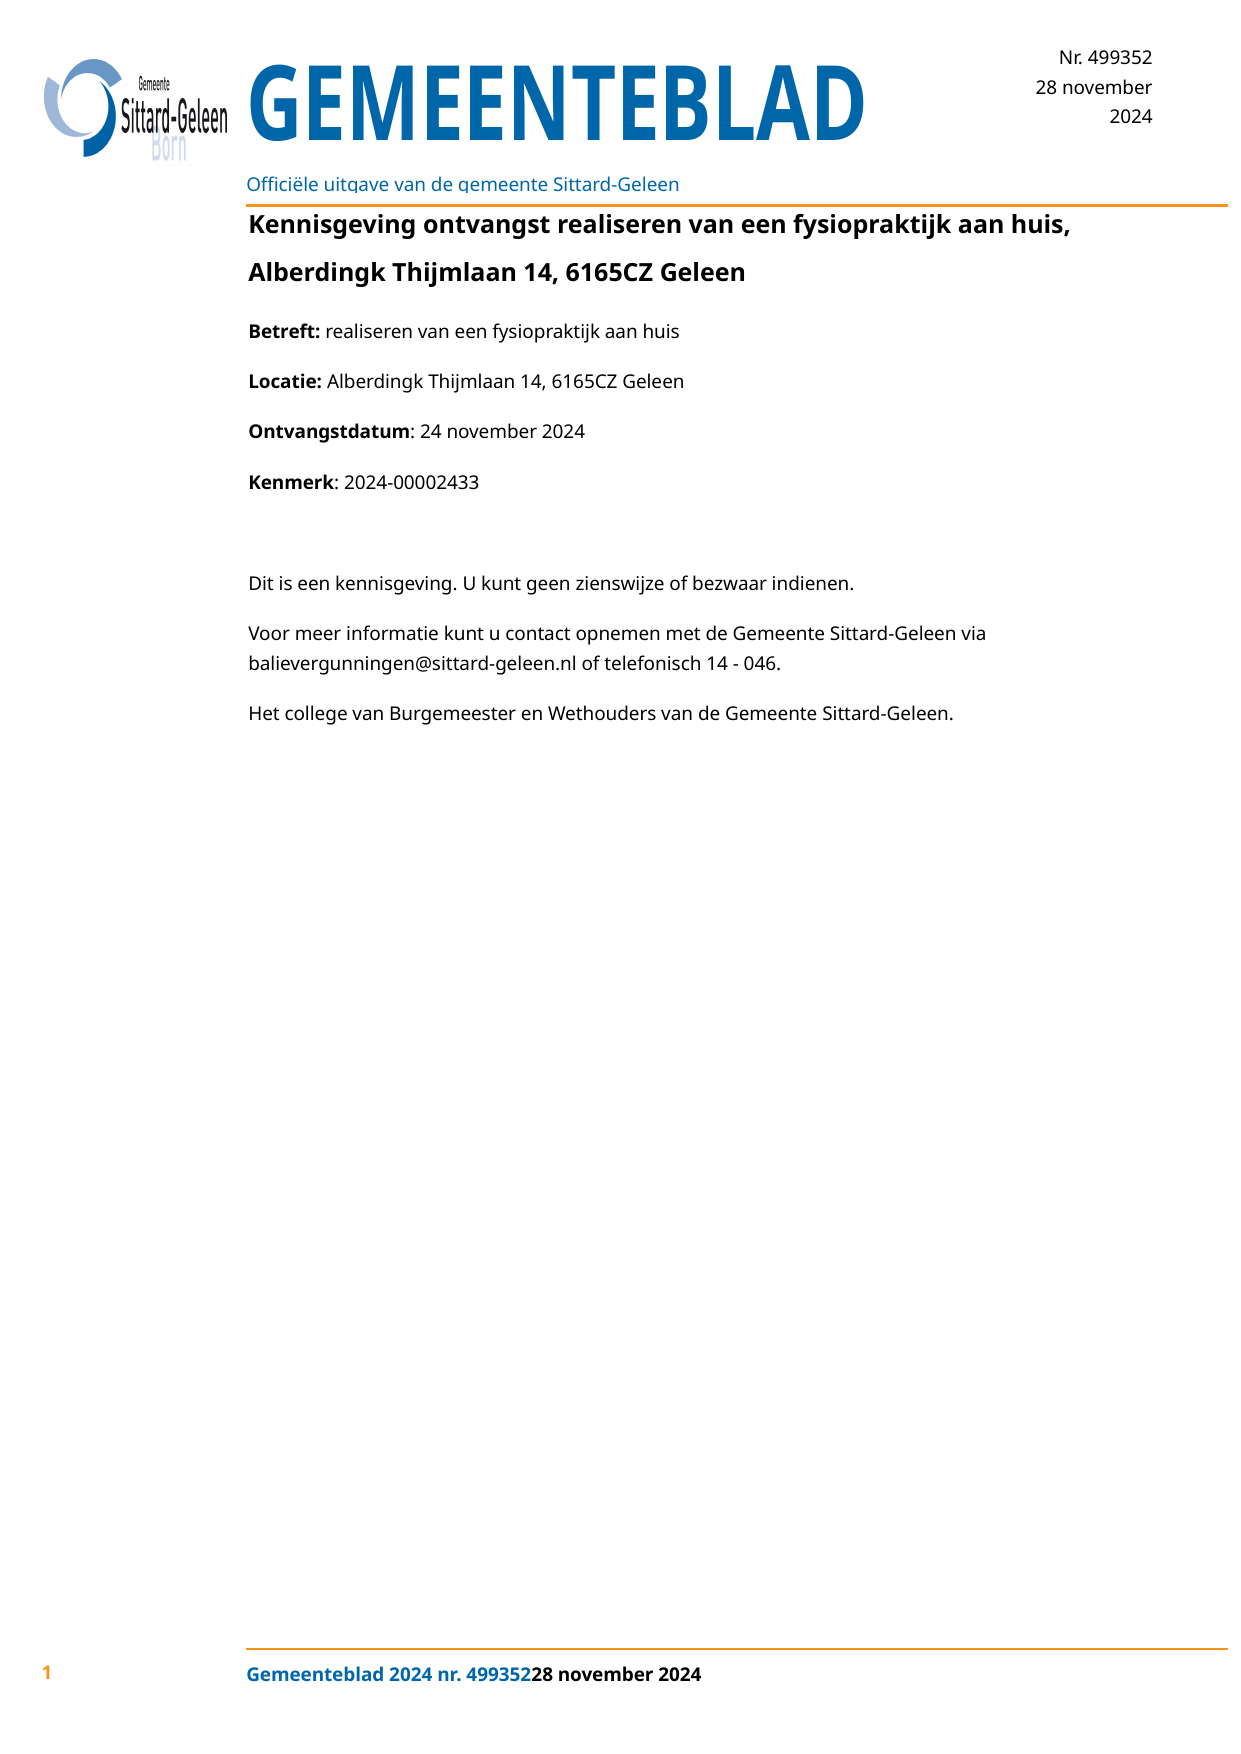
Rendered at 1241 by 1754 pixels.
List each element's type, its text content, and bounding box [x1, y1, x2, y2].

text Voor meer informatie kunt u contact opnemen met de Gemeente Sittard-Geleen via balievergunningen@sittard-geleen.nl of telefonisch 14 - 046. [248, 620, 1152, 676]
text Kennisgeving ontvangst realiseren van een fysiopraktijk aan huis, Alberdingk Thijmlaan 14, 6165CZ Geleen [248, 207, 1152, 288]
text Ontvangstdatum: 24 november 2024 [248, 419, 1152, 444]
text Kenmerk: 2024-00002433 [248, 469, 1152, 495]
text Betreft: realiseren van een fysiopraktijk aan huis [248, 318, 1152, 344]
picture [41, 47, 231, 172]
text Het college van Burgemeester en Wethouders van de Gemeente Sittard-Geleen. [248, 700, 1152, 726]
text Dit is een kennisgeving. U kunt geen zienswijze of bezwaar indienen. [248, 570, 1152, 596]
text Locatie: Alberdingk Thijmlaan 14, 6165CZ Geleen [248, 368, 1152, 394]
